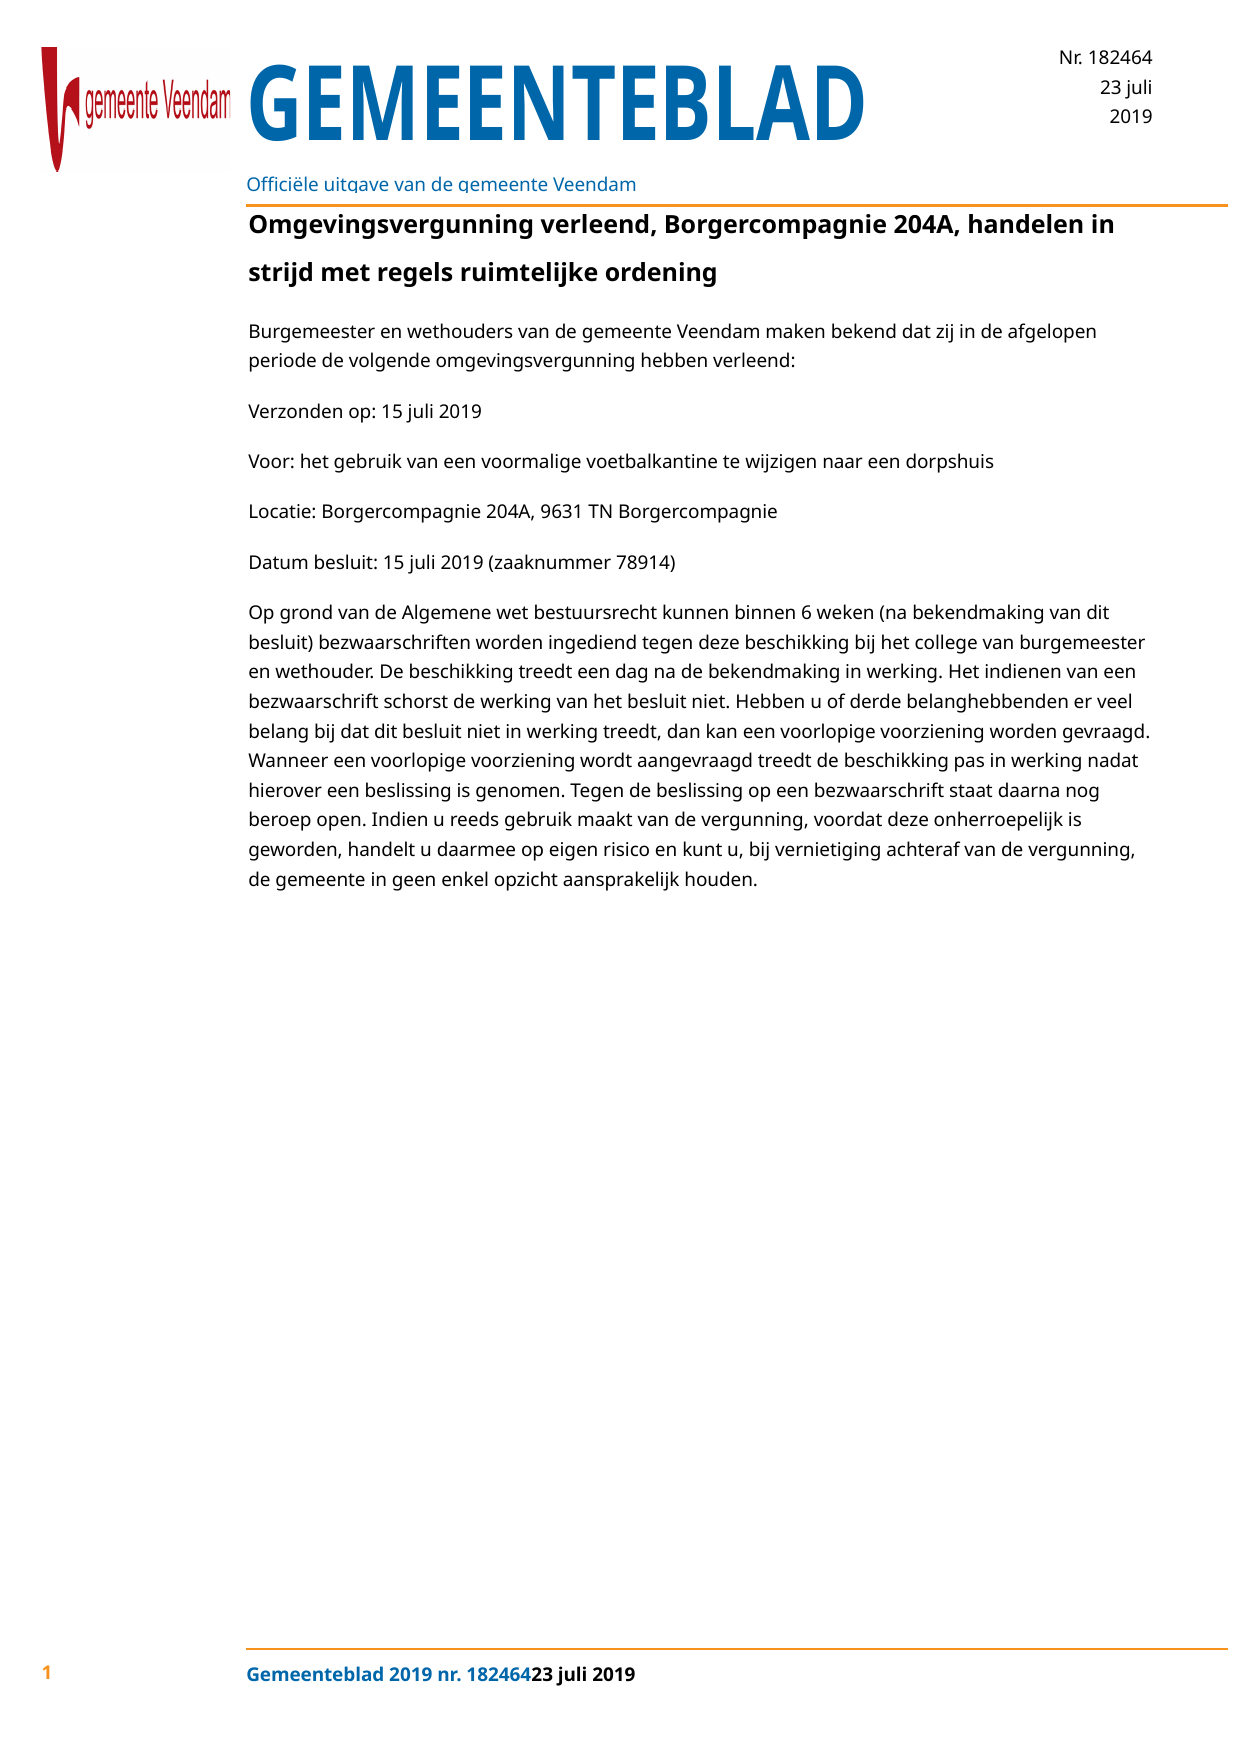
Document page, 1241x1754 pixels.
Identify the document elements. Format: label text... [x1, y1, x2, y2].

text Burgemeester en wethouders van de gemeente Veendam maken bekend dat zij in de afgelopen periode de volgende omgevingsvergunning hebben verleend: [248, 318, 1152, 373]
text Datum besluit: 15 juli 2019 (zaaknummer 78914) [248, 549, 1152, 575]
text Locatie: Borgercompagnie 204A, 9631 TN Borgercompagnie [248, 499, 1152, 524]
picture [41, 47, 231, 172]
text Omgevingsvergunning verleend, Borgercompagnie 204A, handelen in strijd met regels ruimtelijke ordening [248, 207, 1152, 288]
text Verzonden op: 15 juli 2019 [248, 398, 1152, 424]
text Voor: het gebruik van een voormalige voetbalkantine te wijzigen naar een dorpshuis [248, 448, 1152, 474]
text Op grond van de Algemene wet bestuursrecht kunnen binnen 6 weken (na bekendmaking van dit besluit) bezwaarschriften worden ingediend tegen deze beschikking bij het college van burgemeester en wethouder. De beschikking treedt een dag na de bekendmaking in werking. Het indienen van een bezwaarschrift schorst de werking van het besluit niet. Hebben u of derde belanghebbenden er veel belang bij dat dit besluit niet in werking treedt, dan kan een voorlopige voorziening worden gevraagd. Wanneer een voorlopige voorziening wordt aangevraagd treedt de beschikking pas in werking nadat hierover een beslissing is genomen. Tegen de beslissing op een bezwaarschrift staat daarna nog beroep open. Indien u reeds gebruik maakt van de vergunning, voordat deze onherroepelijk is geworden, handelt u daarmee op eigen risico en kunt u, bij vernietiging achteraf van de vergunning, de gemeente in geen enkel opzicht aansprakelijk houden. [248, 599, 1152, 892]
